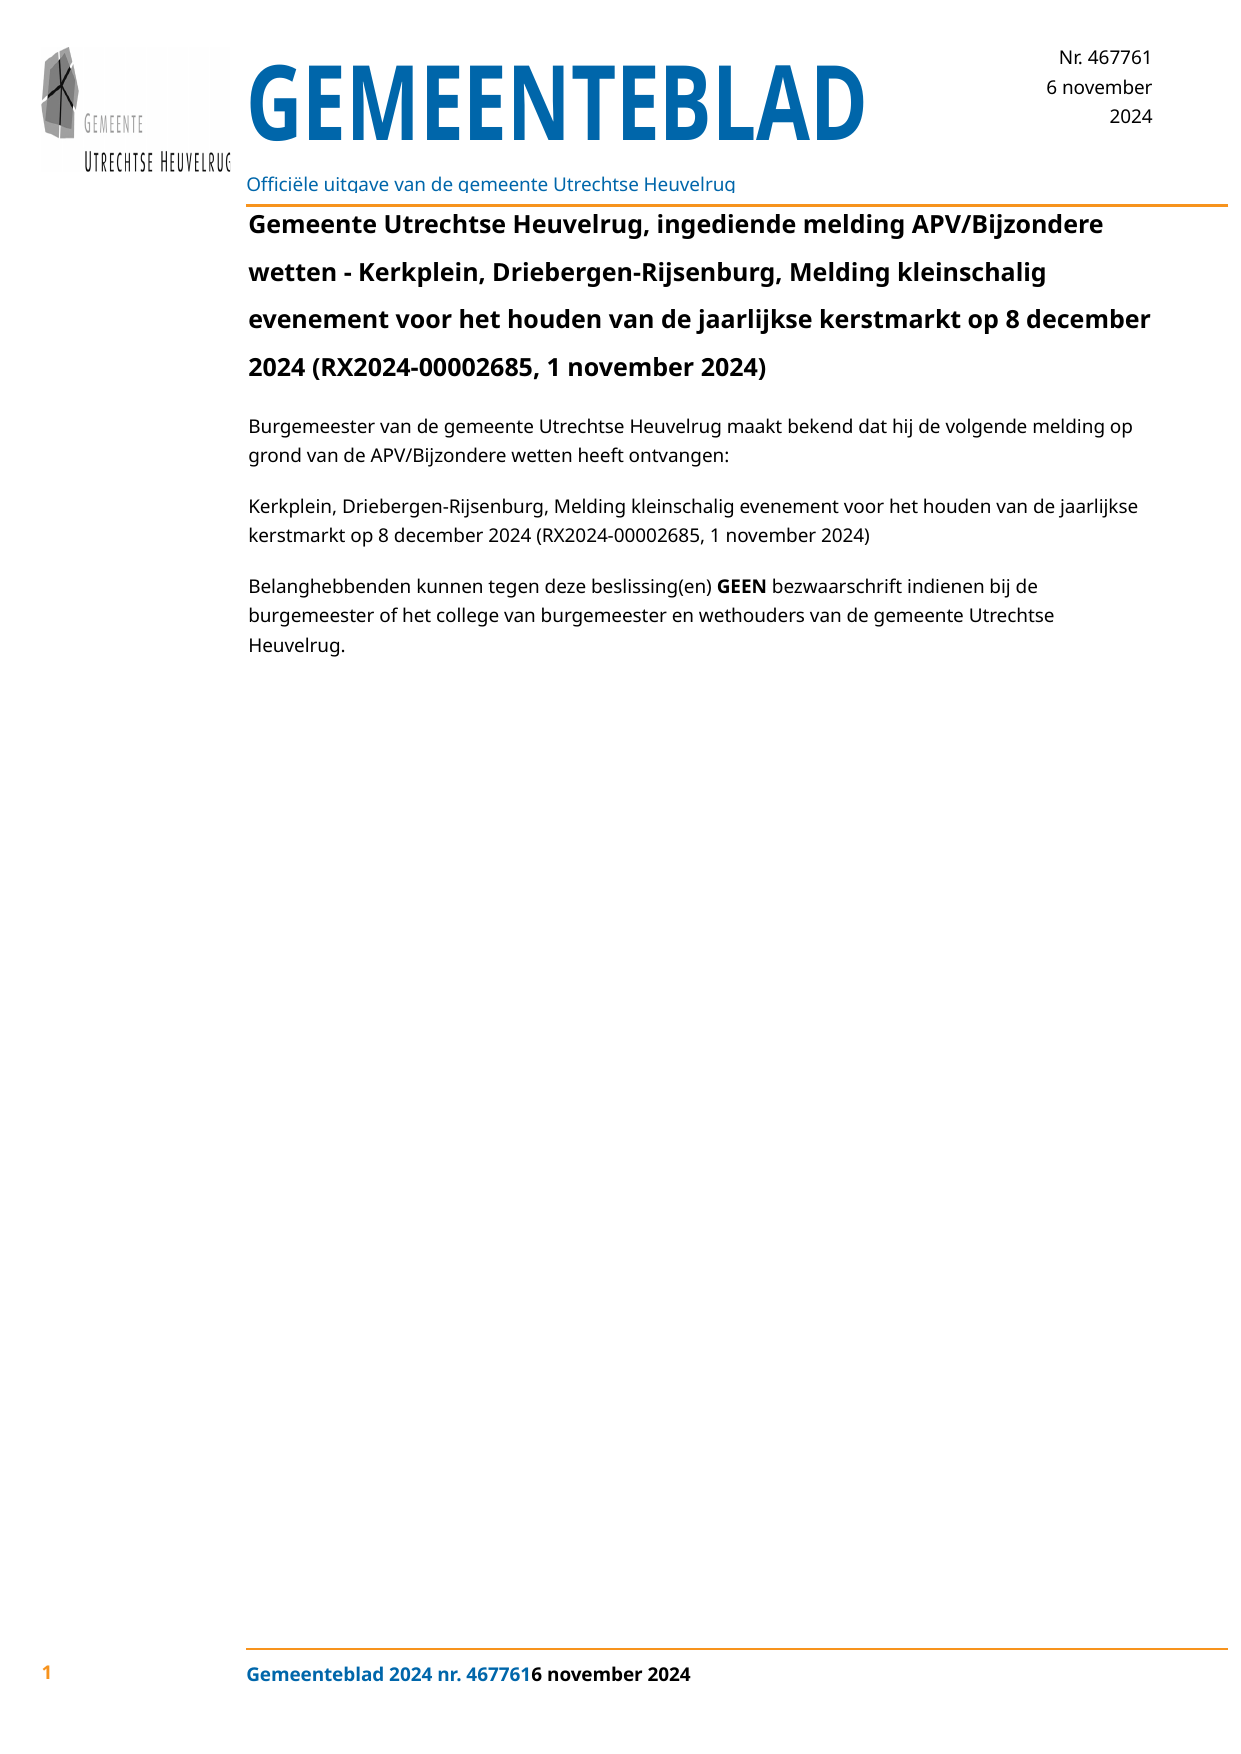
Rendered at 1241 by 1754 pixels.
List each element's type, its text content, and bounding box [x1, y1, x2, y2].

text Gemeente Utrechtse Heuvelrug, ingediende melding APV/Bijzondere wetten - Kerkplein, Driebergen-Rijsenburg, Melding kleinschalig evenement voor het houden van de jaarlijkse kerstmarkt op 8 december 2024 (RX2024-00002685, 1 november 2024) [248, 207, 1152, 384]
text Burgemeester van de gemeente Utrechtse Heuvelrug maakt bekend dat hij de volgende melding op grond van de APV/Bijzondere wetten heeft ontvangen: [248, 413, 1152, 468]
text Kerkplein, Driebergen-Rijsenburg, Melding kleinschalig evenement voor het houden van de jaarlijkse kerstmarkt op 8 december 2024 (RX2024-00002685, 1 november 2024) [248, 493, 1152, 548]
text Belanghebbenden kunnen tegen deze beslissing(en) GEEN bezwaarschrift indienen bij de burgemeester of het college van burgemeester en wethouders van de gemeente Utrechtse Heuvelrug. [248, 573, 1152, 658]
picture [41, 47, 231, 172]
